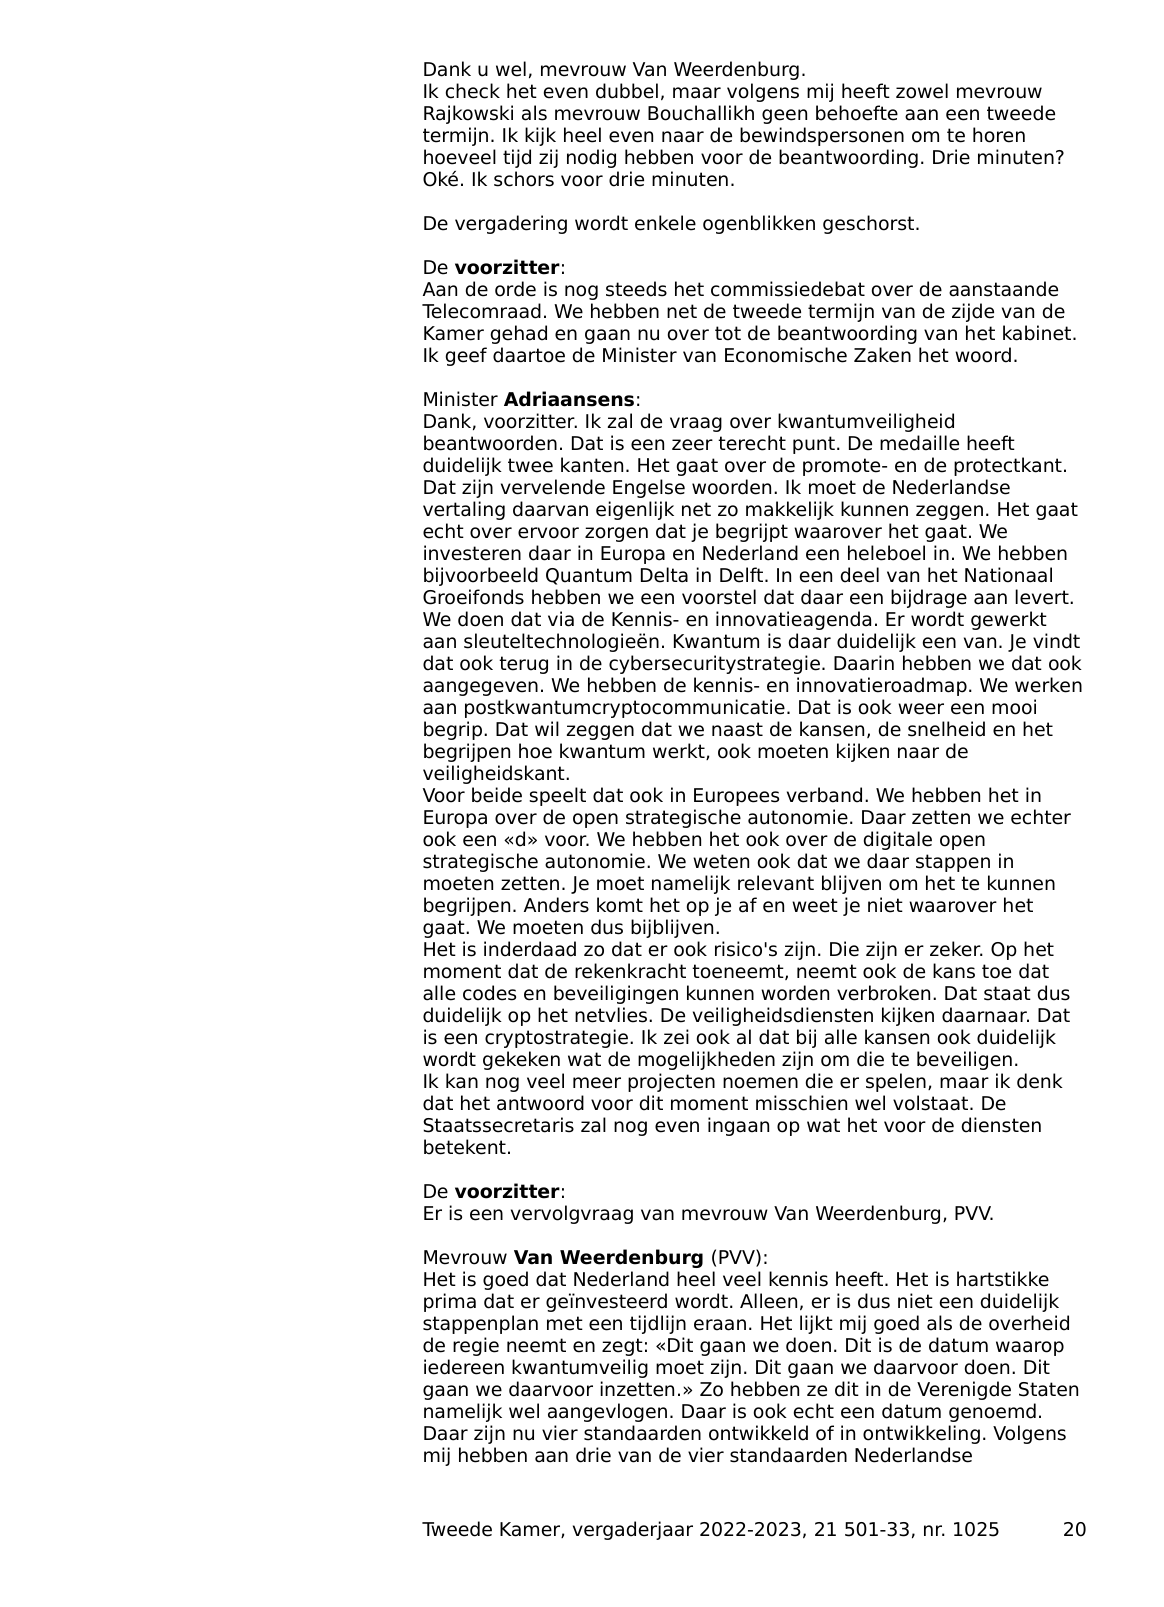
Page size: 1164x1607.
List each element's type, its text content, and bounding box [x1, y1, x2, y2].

text De voorzitter: [422, 1181, 1087, 1203]
text Dank u wel, mevrouw Van Weerdenburg. [422, 59, 1087, 81]
text Minister Adriaansens: [422, 389, 1087, 411]
text Ik kan nog veel meer projecten noemen die er spelen, maar ik denk dat het antwoord voor dit moment misschien wel volstaat. De Staatssecretaris zal nog even ingaan op wat het voor de diensten betekent. [422, 1071, 1087, 1159]
text Mevrouw Van Weerdenburg (PVV): [422, 1247, 1087, 1269]
text Aan de orde is nog steeds het commissiedebat over de aanstaande Telecomraad. We hebben net de tweede termijn van de zijde van de Kamer gehad en gaan nu over tot de beantwoording van het kabinet. Ik geef daartoe de Minister van Economische Zaken het woord. [422, 279, 1087, 367]
text Dank, voorzitter. Ik zal de vraag over kwantumveiligheid beantwoorden. Dat is een zeer terecht punt. De medaille heeft duidelijk twee kanten. Het gaat over de promote- en de protectkant. Dat zijn vervelende Engelse woorden. Ik moet de Nederlandse vertaling daarvan eigenlijk net zo makkelijk kunnen zeggen. Het gaat echt over ervoor zorgen dat je begrijpt waarover het gaat. We investeren daar in Europa en Nederland een heleboel in. We hebben bijvoorbeeld Quantum Delta in Delft. In een deel van het Nationaal Groeifonds hebben we een voorstel dat daar een bijdrage aan levert. We doen dat via de Kennis- en innovatieagenda. Er wordt gewerkt aan sleuteltechnologieën. Kwantum is daar duidelijk een van. Je vindt dat ook terug in de cybersecuritystrategie. Daarin hebben we dat ook aangegeven. We hebben de kennis- en innovatieroadmap. We werken aan postkwantumcryptocommunicatie. Dat is ook weer een mooi begrip. Dat wil zeggen dat we naast de kansen, de snelheid en het begrijpen hoe kwantum werkt, ook moeten kijken naar de veiligheidskant. [422, 411, 1087, 785]
text Voor beide speelt dat ook in Europees verband. We hebben het in Europa over de open strategische autonomie. Daar zetten we echter ook een «d» voor. We hebben het ook over de digitale open strategische autonomie. We weten ook dat we daar stappen in moeten zetten. Je moet namelijk relevant blijven om het te kunnen begrijpen. Anders komt het op je af en weet je niet waarover het gaat. We moeten dus bijblijven. [422, 785, 1087, 939]
text Het is goed dat Nederland heel veel kennis heeft. Het is hartstikke prima dat er geïnvesteerd wordt. Alleen, er is dus niet een duidelijk stappenplan met een tijdlijn eraan. Het lijkt mij goed als de overheid de regie neemt en zegt: «Dit gaan we doen. Dit is de datum waarop iedereen kwantumveilig moet zijn. Dit gaan we daarvoor doen. Dit gaan we daarvoor inzetten.» Zo hebben ze dit in de Verenigde Staten namelijk wel aangevlogen. Daar is ook echt een datum genoemd. Daar zijn nu vier standaarden ontwikkeld of in ontwikkeling. Volgens mij hebben aan drie van de vier standaarden Nederlandse [422, 1269, 1087, 1467]
text Ik check het even dubbel, maar volgens mij heeft zowel mevrouw Rajkowski als mevrouw Bouchallikh geen behoefte aan een tweede termijn. Ik kijk heel even naar de bewindspersonen om te horen hoeveel tijd zij nodig hebben voor de beantwoording. Drie minuten? Oké. Ik schors voor drie minuten. [422, 81, 1087, 191]
text De voorzitter: [422, 257, 1087, 279]
text Het is inderdaad zo dat er ook risico's zijn. Die zijn er zeker. Op het moment dat de rekenkracht toeneemt, neemt ook de kans toe dat alle codes en beveiligingen kunnen worden verbroken. Dat staat dus duidelijk op het netvlies. De veiligheidsdiensten kijken daarnaar. Dat is een cryptostrategie. Ik zei ook al dat bij alle kansen ook duidelijk wordt gekeken wat de mogelijkheden zijn om die te beveiligen. [422, 939, 1087, 1071]
text De vergadering wordt enkele ogenblikken geschorst. [422, 213, 1087, 235]
text Er is een vervolgvraag van mevrouw Van Weerdenburg, PVV. [422, 1203, 1087, 1225]
